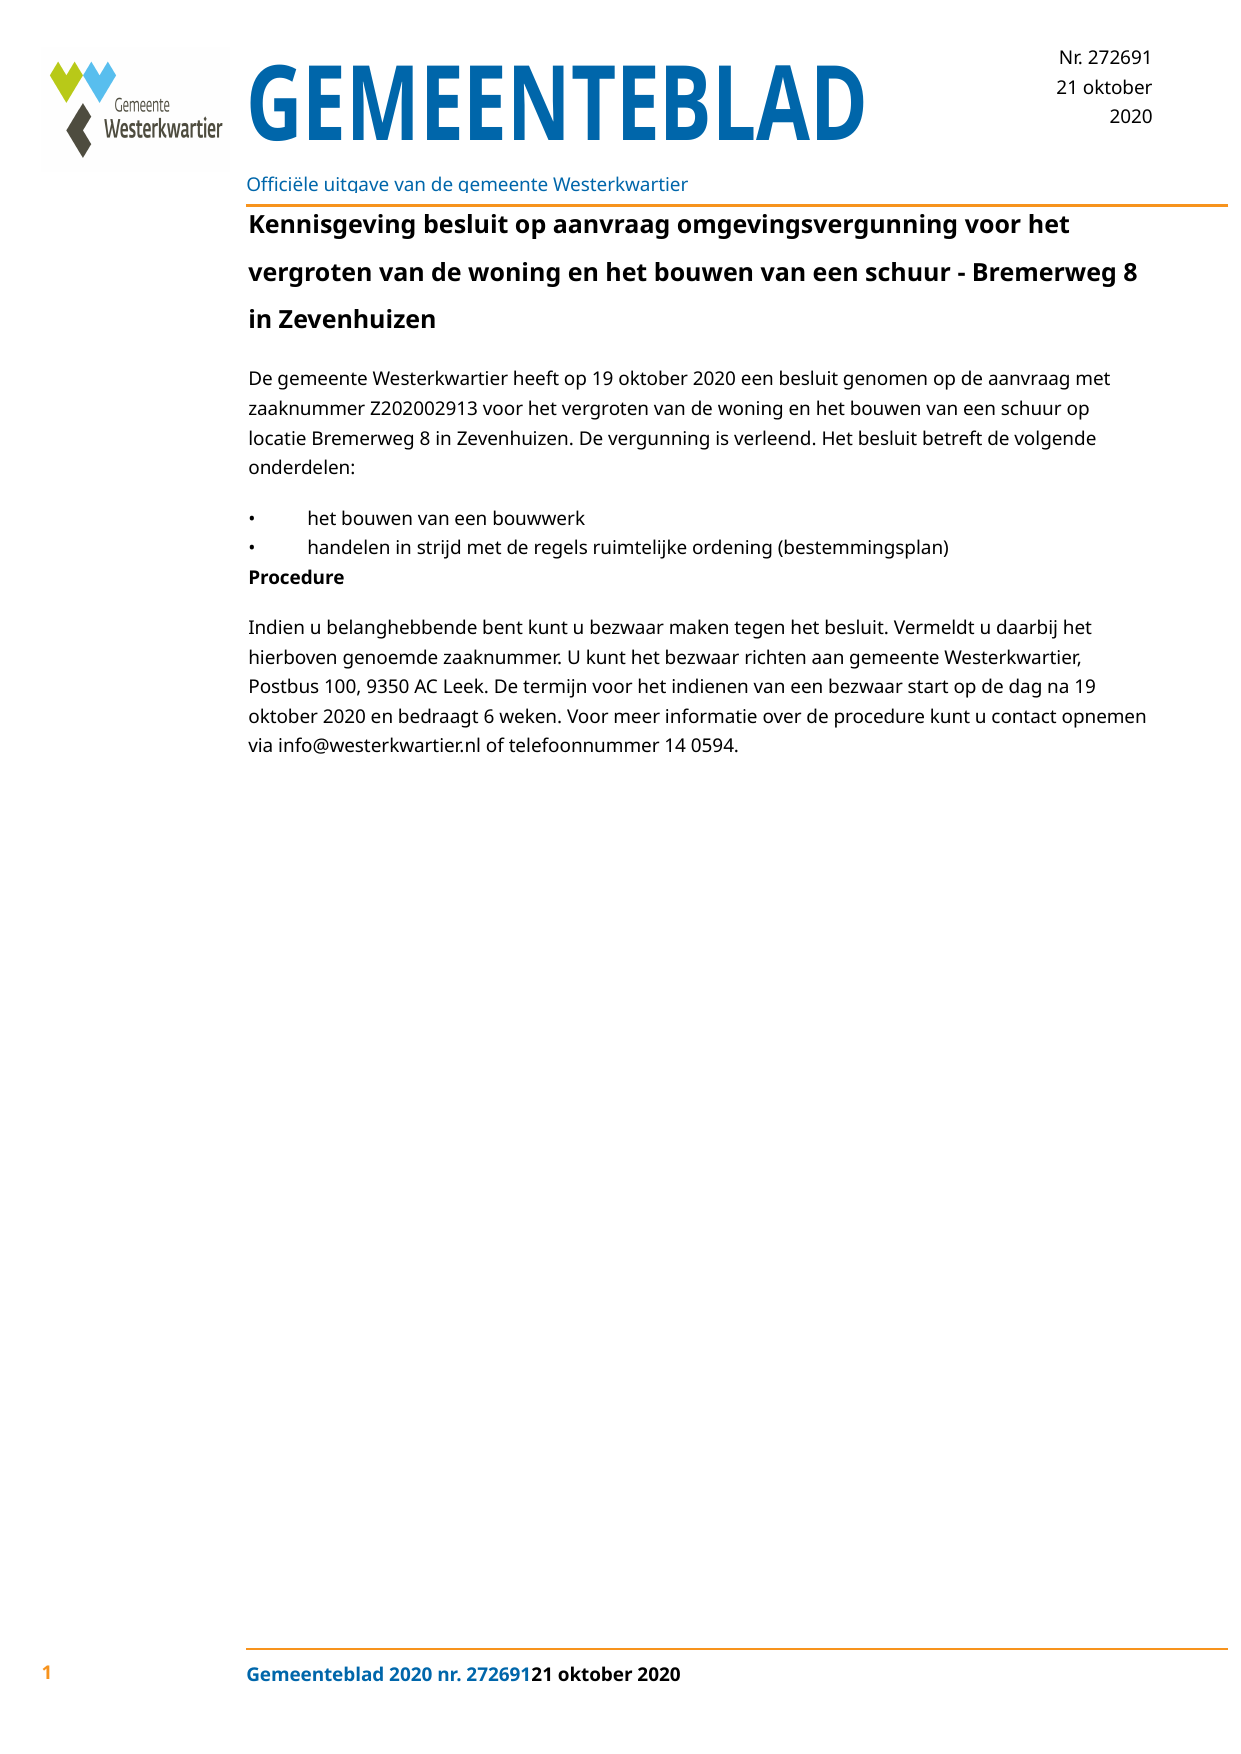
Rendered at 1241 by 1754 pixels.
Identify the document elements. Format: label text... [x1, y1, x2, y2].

list handelen in strijd met de regels ruimtelijke ordening (bestemmingsplan) [248, 534, 1152, 560]
list het bouwen van een bouwwerk [248, 505, 1152, 530]
picture [41, 47, 231, 172]
text Procedure [248, 564, 1152, 589]
text De gemeente Westerkwartier heeft op 19 oktober 2020 een besluit genomen op de aanvraag met zaaknummer Z202002913 voor het vergroten van de woning en het bouwen van een schuur op locatie Bremerweg 8 in Zevenhuizen. De vergunning is verleend. Het besluit betreft de volgende onderdelen: [248, 366, 1152, 480]
text Indien u belanghebbende bent kunt u bezwaar maken tegen het besluit. Vermeldt u daarbij het hierboven genoemde zaaknummer. U kunt het bezwaar richten aan gemeente Westerkwartier, Postbus 100, 9350 AC Leek. De termijn voor het indienen van een bezwaar start op de dag na 19 oktober 2020 en bedraagt 6 weken. Voor meer informatie over de procedure kunt u contact opnemen via info@westerkwartier.nl of telefoonnummer 14 0594. [248, 614, 1152, 758]
text Kennisgeving besluit op aanvraag omgevingsvergunning voor het vergroten van de woning en het bouwen van een schuur - Bremerweg 8 in Zevenhuizen [248, 207, 1152, 336]
